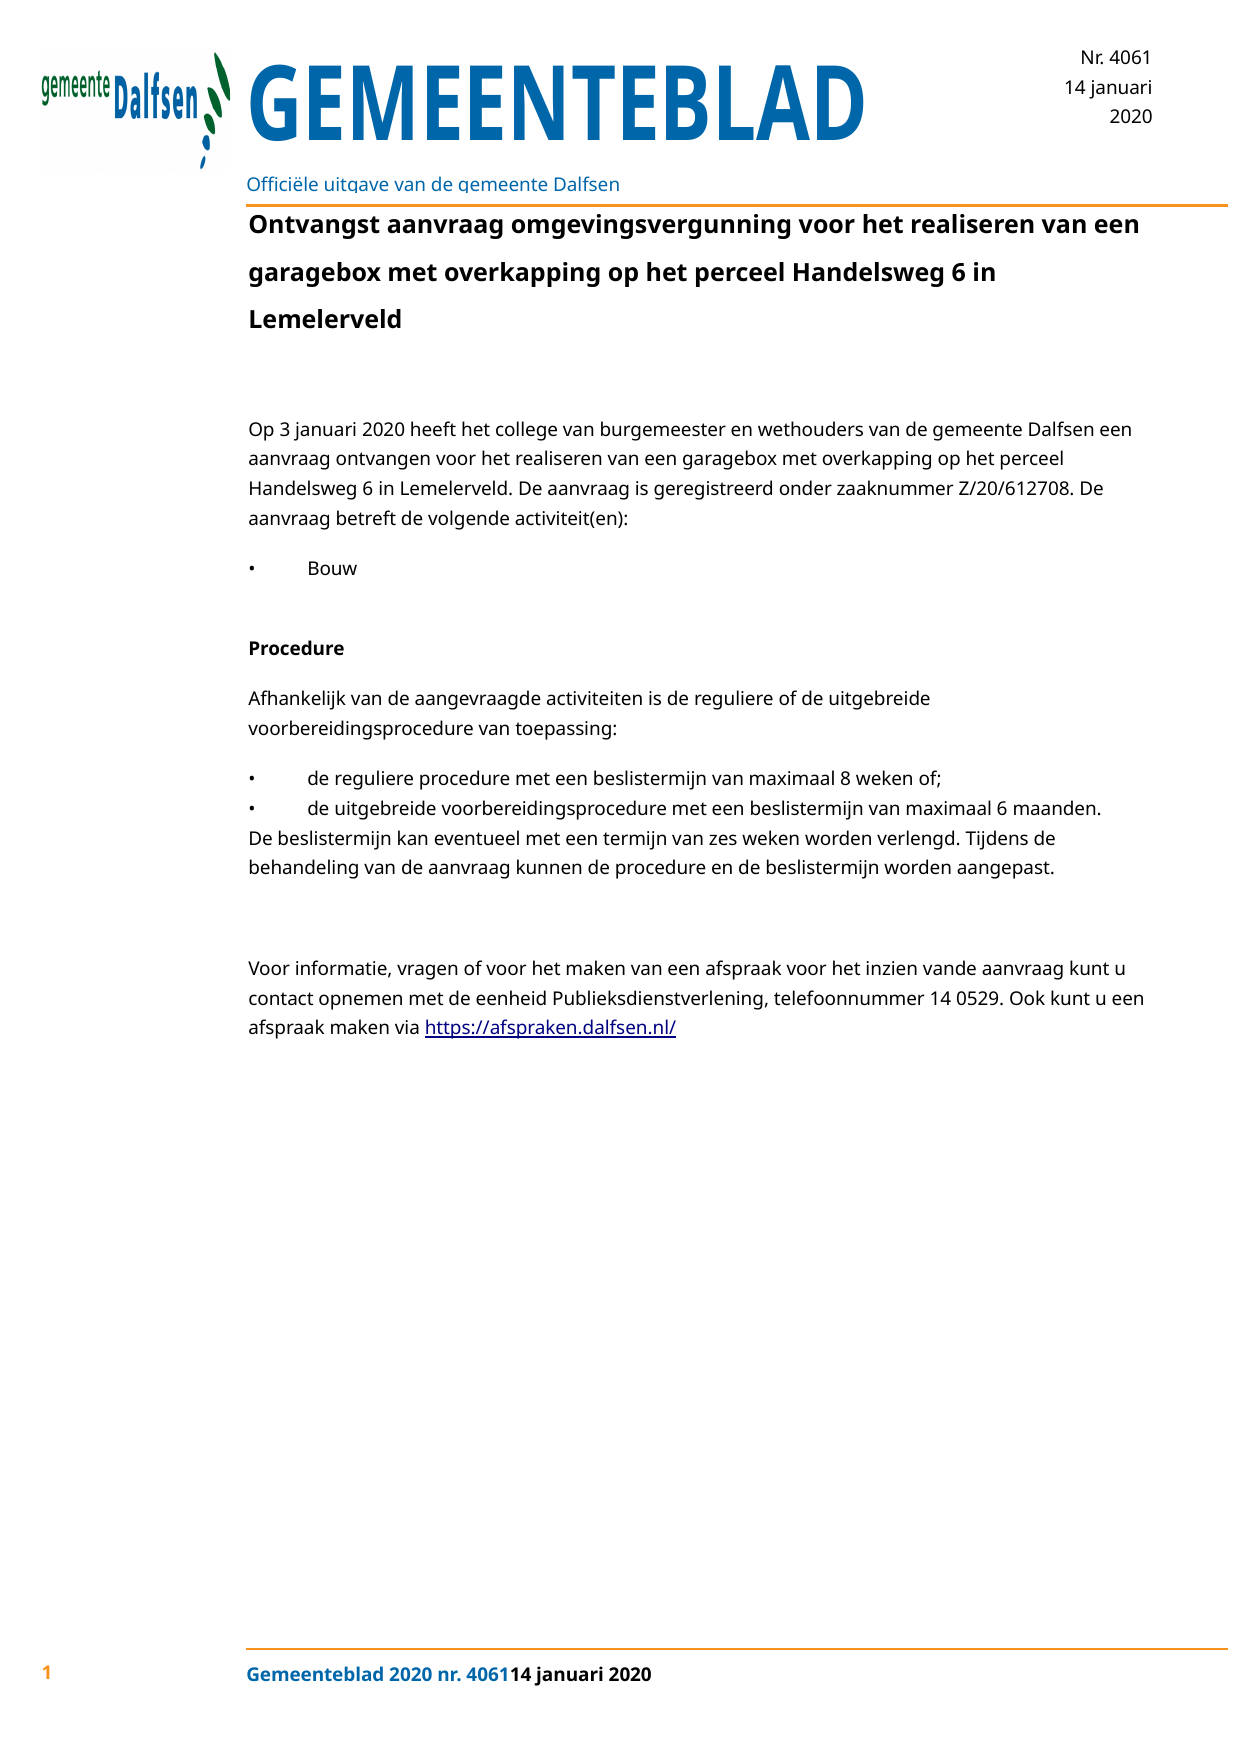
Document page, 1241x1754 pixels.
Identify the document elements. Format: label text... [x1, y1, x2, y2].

text Afhankelijk van de aangevraagde activiteiten is de reguliere of de uitgebreide voorbereidingsprocedure van toepassing: [248, 686, 1152, 741]
list de uitgebreide voorbereidingsprocedure met een beslistermijn van maximaal 6 maanden. [248, 795, 1152, 821]
text Ontvangst aanvraag omgevingsvergunning voor het realiseren van een garagebox met overkapping op het perceel Handelsweg 6 in Lemelerveld [248, 207, 1152, 336]
list Bouw [248, 555, 1152, 581]
text Op 3 januari 2020 heeft het college van burgemeester en wethouders van de gemeente Dalfsen een aanvraag ontvangen voor het realiseren van een garagebox met overkapping op het perceel Handelsweg 6 in Lemelerveld. De aanvraag is geregistreerd onder zaaknummer Z/20/612708. De aanvraag betreft de volgende activiteit(en): [248, 416, 1152, 530]
text Procedure [248, 635, 1152, 661]
picture [41, 47, 231, 172]
text De beslistermijn kan eventueel met een termijn van zes weken worden verlengd. Tijdens de behandeling van de aanvraag kunnen de procedure en de beslistermijn worden aangepast. [248, 825, 1152, 880]
list de reguliere procedure met een beslistermijn van maximaal 8 weken of; [248, 766, 1152, 791]
text Voor informatie, vragen of voor het maken van een afspraak voor het inzien vande aanvraag kunt u contact opnemen met de eenheid Publieksdienstverlening, telefoonnummer 14 0529. Ook kunt u een afspraak maken via https://afspraken.dalfsen.nl/ [248, 955, 1152, 1040]
